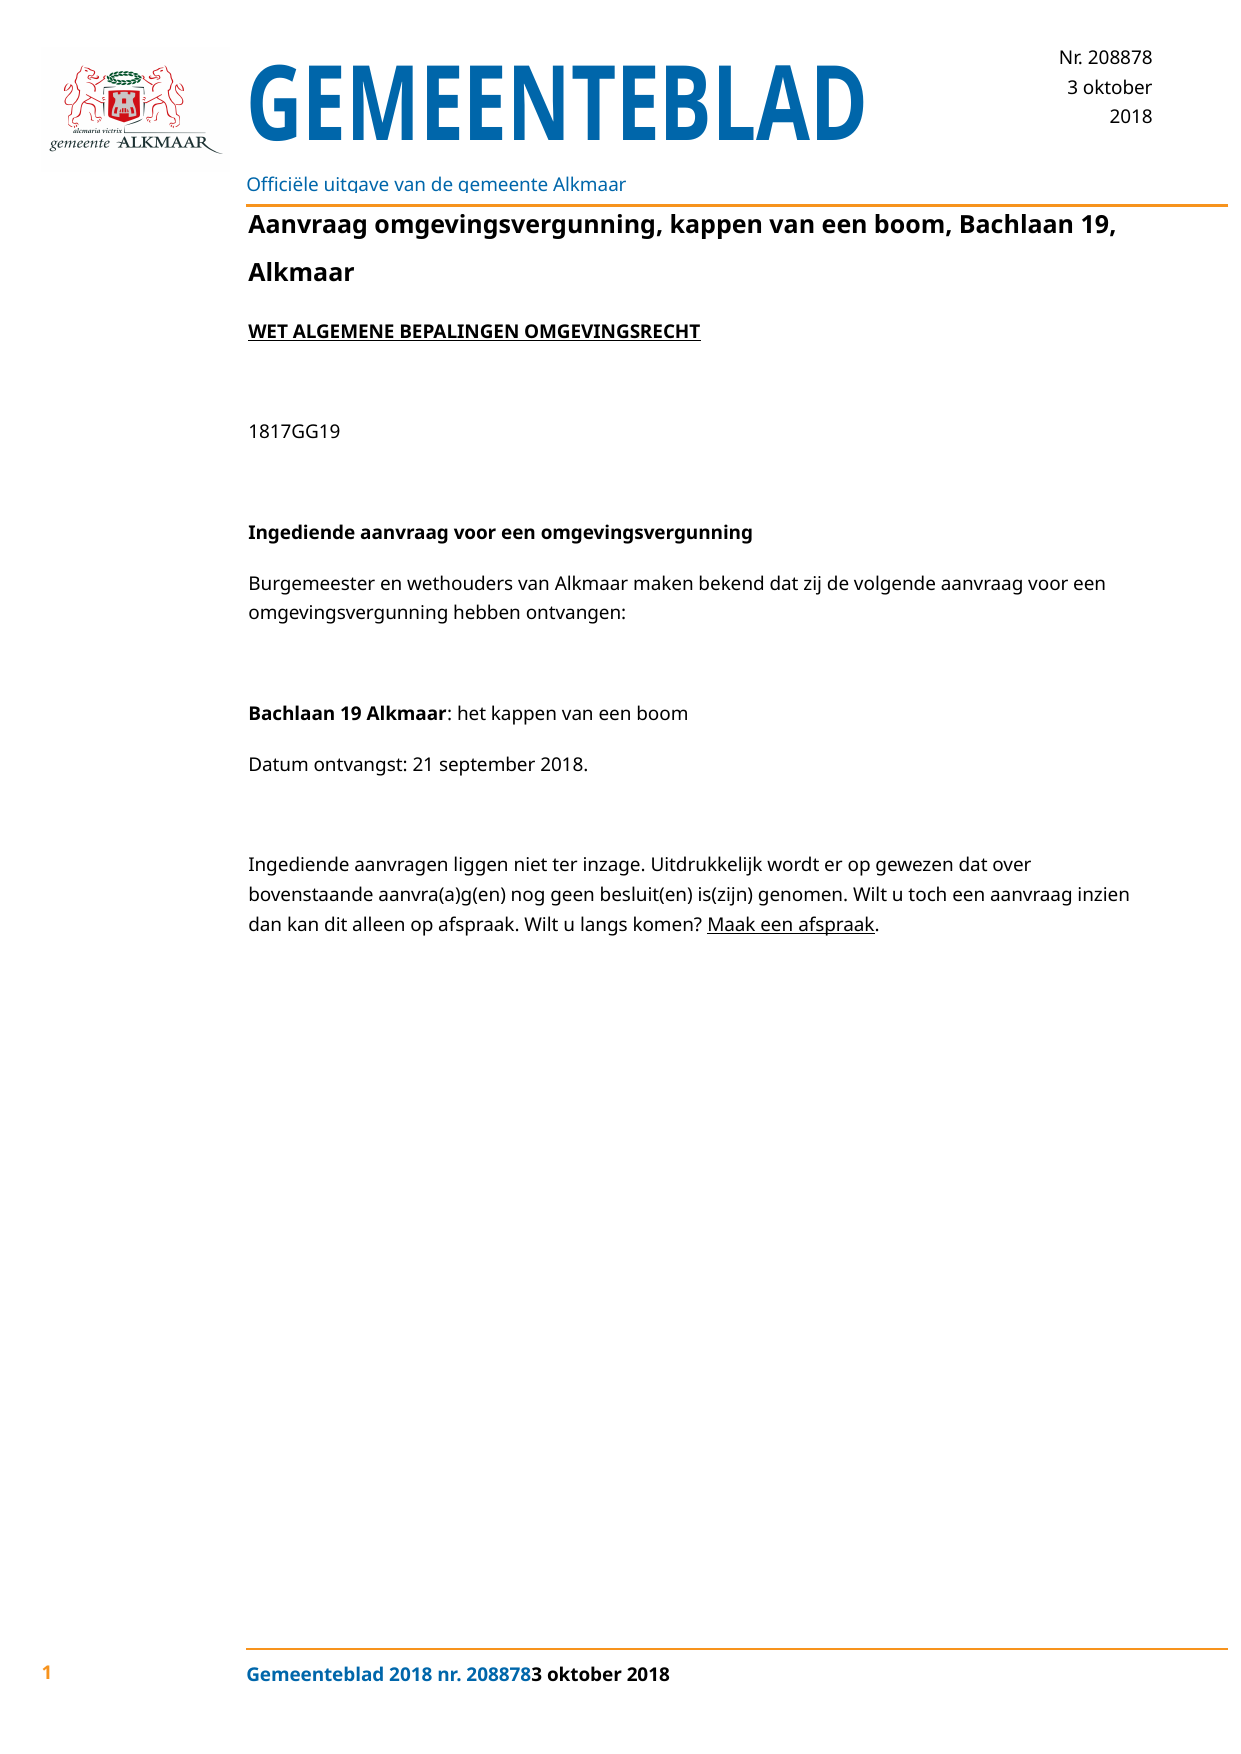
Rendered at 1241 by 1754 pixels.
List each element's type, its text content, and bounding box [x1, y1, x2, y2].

text 1817GG19 [248, 419, 1152, 444]
text WET ALGEMENE BEPALINGEN OMGEVINGSRECHT [248, 318, 1152, 344]
text Datum ontvangst: 21 september 2018. [248, 751, 1152, 777]
text Ingediende aanvraag voor een omgevingsvergunning [248, 519, 1152, 545]
text Bachlaan 19 Alkmaar: het kappen van een boom [248, 700, 1152, 726]
picture [41, 47, 231, 172]
text Aanvraag omgevingsvergunning, kappen van een boom, Bachlaan 19, Alkmaar [248, 207, 1152, 288]
text Burgemeester en wethouders van Alkmaar maken bekend dat zij de volgende aanvraag voor een omgevingsvergunning hebben ontvangen: [248, 570, 1152, 625]
text Ingediende aanvragen liggen niet ter inzage. Uitdrukkelijk wordt er op gewezen dat over bovenstaande aanvra(a)g(en) nog geen besluit(en) is(zijn) genomen. Wilt u toch een aanvraag inzien dan kan dit alleen op afspraak. Wilt u langs komen? Maak een afspraak. [248, 852, 1152, 937]
